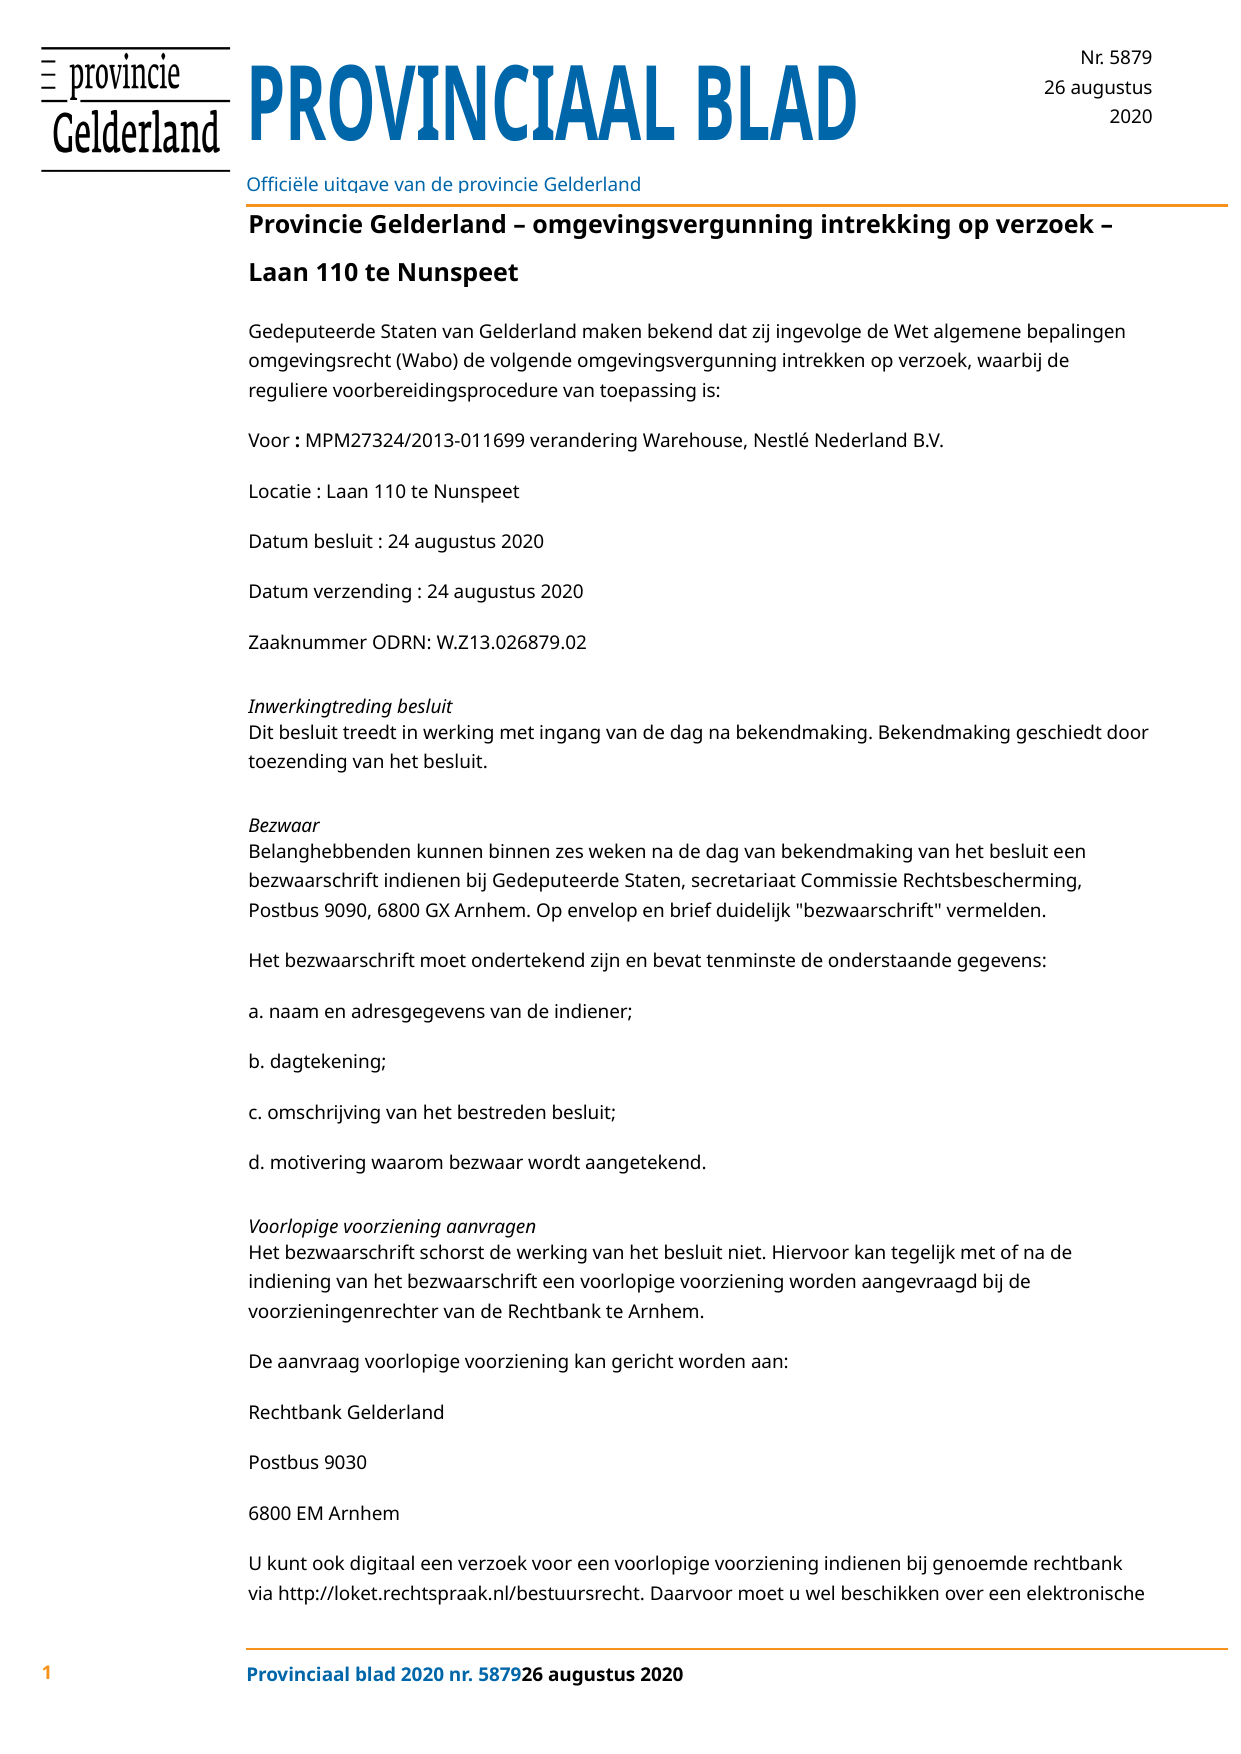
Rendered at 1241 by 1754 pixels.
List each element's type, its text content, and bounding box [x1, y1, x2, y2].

text Voorlopige voorziening aanvragen [248, 1213, 1152, 1239]
text U kunt ook digitaal een verzoek voor een voorlopige voorziening indienen bij genoemde rechtbank via http://loket.rechtspraak.nl/bestuursrecht. Daarvoor moet u wel beschikken over een elektronische [248, 1550, 1152, 1606]
text De aanvraag voorlopige voorziening kan gericht worden aan: [248, 1349, 1152, 1374]
text Belanghebbenden kunnen binnen zes weken na de dag van bekendmaking van het besluit een bezwaarschrift indienen bij Gedeputeerde Staten, secretariaat Commissie Rechtsbescherming, Postbus 9090, 6800 GX Arnhem. Op envelop en brief duidelijk "bezwaarschrift" vermelden. [248, 838, 1152, 923]
text Voor : MPM27324/2013-011699 verandering Warehouse, Nestlé Nederland B.V. [248, 427, 1152, 453]
text Dit besluit treedt in werking met ingang van de dag na bekendmaking. Bekendmaking geschiedt door toezending van het besluit. [248, 719, 1152, 774]
text Inwerkingtreding besluit [248, 693, 1152, 719]
text Provincie Gelderland – omgevingsvergunning intrekking op verzoek – Laan 110 te Nunspeet [248, 207, 1152, 288]
text d. motivering waarom bezwaar wordt aangetekend. [248, 1149, 1152, 1175]
text Datum besluit : 24 augustus 2020 [248, 528, 1152, 554]
text Het bezwaarschrift moet ondertekend zijn en bevat tenminste de onderstaande gegevens: [248, 948, 1152, 973]
text Postbus 9030 [248, 1449, 1152, 1475]
text Bezwaar [248, 812, 1152, 838]
text b. dagtekening; [248, 1048, 1152, 1074]
text Gedeputeerde Staten van Gelderland maken bekend dat zij ingevolge de Wet algemene bepalingen omgevingsrecht (Wabo) de volgende omgevingsvergunning intrekken op verzoek, waarbij de reguliere voorbereidingsprocedure van toepassing is: [248, 318, 1152, 403]
text Het bezwaarschrift schorst de werking van het besluit niet. Hiervoor kan tegelijk met of na de indiening van het bezwaarschrift een voorlopige voorziening worden aangevraagd bij de voorzieningenrechter van de Rechtbank te Arnhem. [248, 1239, 1152, 1324]
text Datum verzending : 24 augustus 2020 [248, 579, 1152, 604]
picture [41, 47, 231, 172]
text Zaaknummer ODRN: W.Z13.026879.02 [248, 629, 1152, 655]
text Locatie : Laan 110 te Nunspeet [248, 478, 1152, 504]
text a. naam en adresgegevens van de indiener; [248, 998, 1152, 1024]
text 6800 EM Arnhem [248, 1500, 1152, 1526]
text Rechtbank Gelderland [248, 1399, 1152, 1425]
text c. omschrijving van het bestreden besluit; [248, 1099, 1152, 1125]
